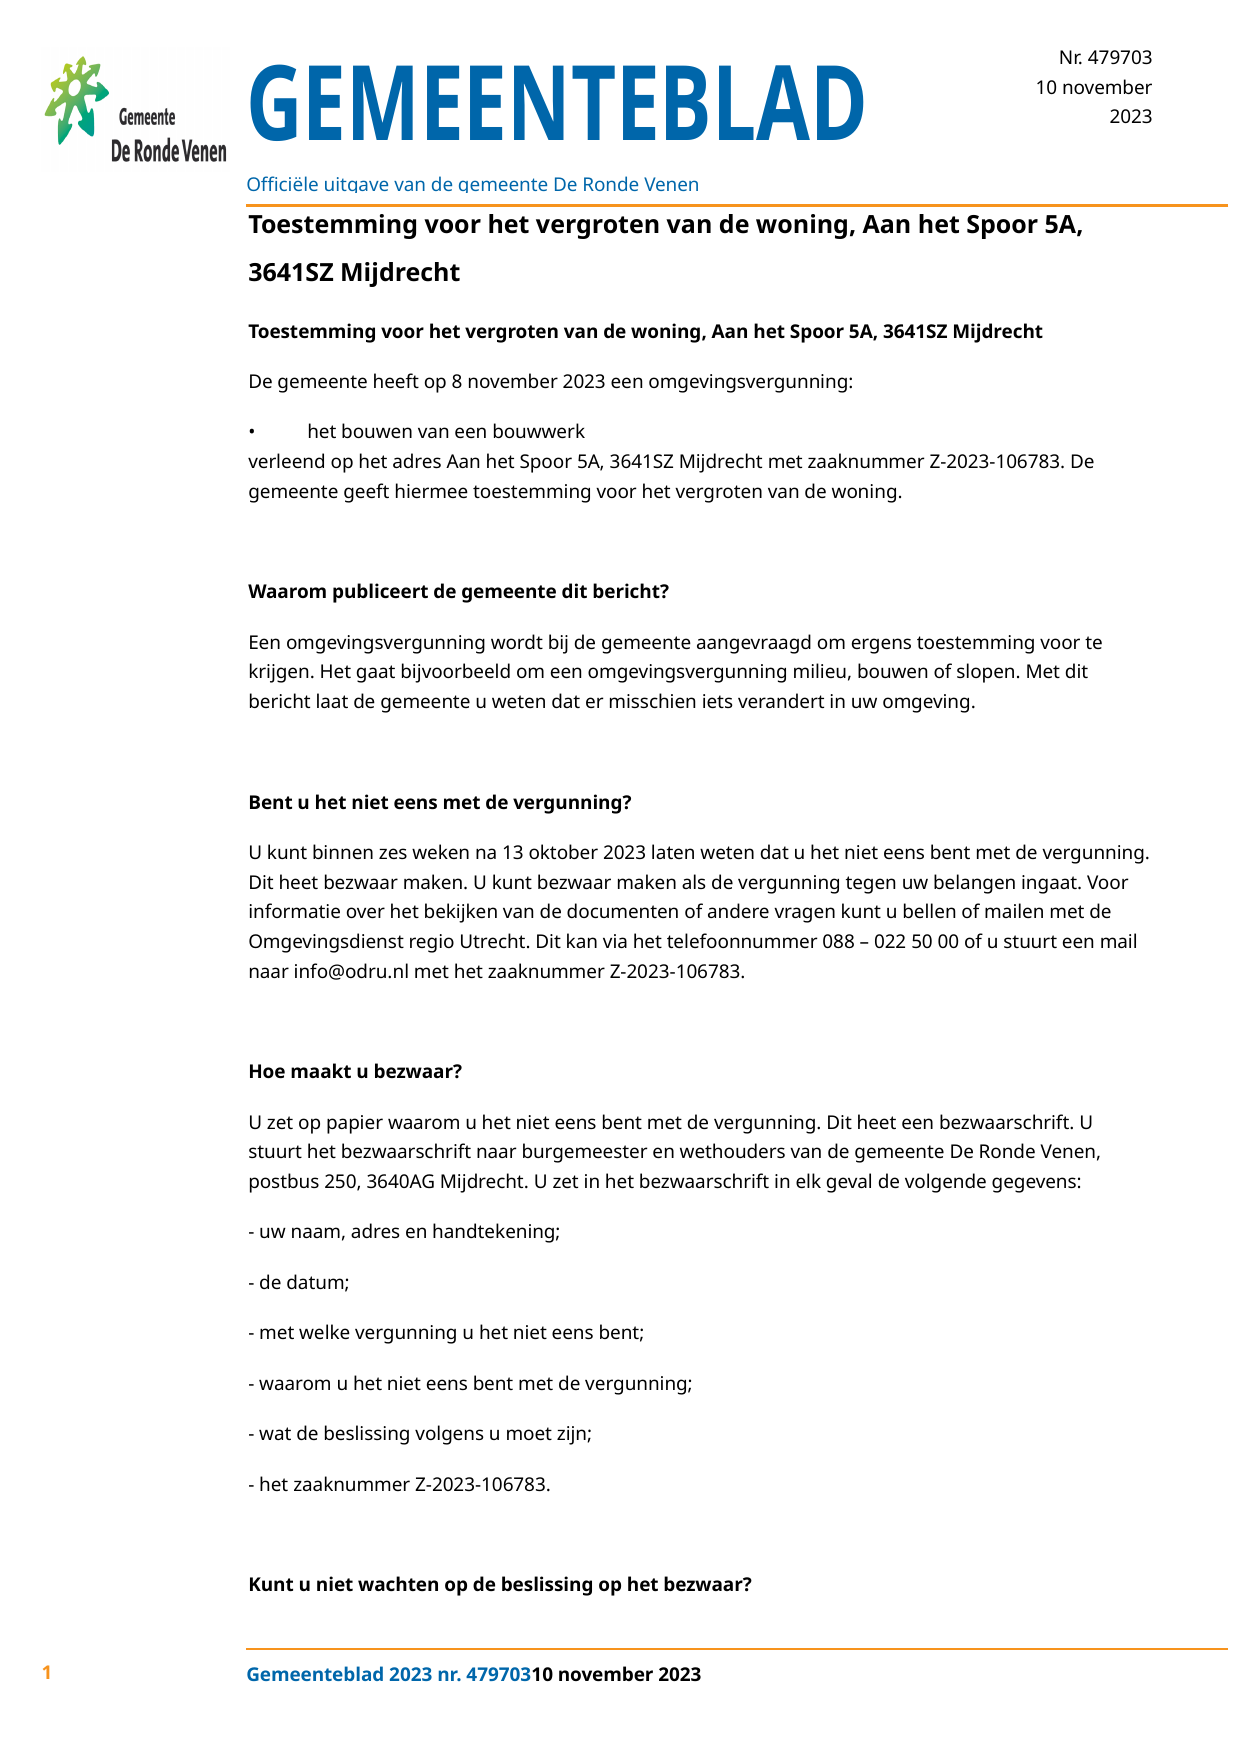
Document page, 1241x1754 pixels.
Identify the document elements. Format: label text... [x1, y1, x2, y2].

picture [41, 47, 231, 172]
text - met welke vergunning u het niet eens bent; [248, 1319, 1152, 1345]
text De gemeente heeft op 8 november 2023 een omgevingsvergunning: [248, 368, 1152, 394]
list het bouwen van een bouwwerk [248, 419, 1152, 444]
text - waarom u het niet eens bent met de vergunning; [248, 1370, 1152, 1396]
text verleend op het adres Aan het Spoor 5A, 3641SZ Mijdrecht met zaaknummer Z-2023-106783. De gemeente geeft hiermee toestemming voor het vergroten van de woning. [248, 448, 1152, 504]
text U zet op papier waarom u het niet eens bent met de vergunning. Dit heet een bezwaarschrift. U stuurt het bezwaarschrift naar burgemeester en wethouders van de gemeente De Ronde Venen, postbus 250, 3640AG Mijdrecht. U zet in het bezwaarschrift in elk geval de volgende gegevens: [248, 1109, 1152, 1194]
text Hoe maakt u bezwaar? [248, 1059, 1152, 1084]
text - wat de beslissing volgens u moet zijn; [248, 1420, 1152, 1446]
text - uw naam, adres en handtekening; [248, 1219, 1152, 1244]
text Kunt u niet wachten op de beslissing op het bezwaar? [248, 1572, 1152, 1597]
text Toestemming voor het vergroten van de woning, Aan het Spoor 5A, 3641SZ Mijdrecht [248, 207, 1152, 288]
text - de datum; [248, 1269, 1152, 1295]
text - het zaaknummer Z-2023-106783. [248, 1471, 1152, 1497]
text Waarom publiceert de gemeente dit bericht? [248, 579, 1152, 604]
text Toestemming voor het vergroten van de woning, Aan het Spoor 5A, 3641SZ Mijdrecht [248, 318, 1152, 344]
text U kunt binnen zes weken na 13 oktober 2023 laten weten dat u het niet eens bent met de vergunning. Dit heet bezwaar maken. U kunt bezwaar maken als de vergunning tegen uw belangen ingaat. Voor informatie over het bekijken van de documenten of andere vragen kunt u bellen of mailen met de Omgevingsdienst regio Utrecht. Dit kan via het telefoonnummer 088 – 022 50 00 of u stuurt een mail naar info@odru.nl met het zaaknummer Z-2023-106783. [248, 839, 1152, 984]
text Bent u het niet eens met de vergunning? [248, 789, 1152, 815]
text Een omgevingsvergunning wordt bij de gemeente aangevraagd om ergens toestemming voor te krijgen. Het gaat bijvoorbeeld om een omgevingsvergunning milieu, bouwen of slopen. Met dit bericht laat de gemeente u weten dat er misschien iets verandert in uw omgeving. [248, 629, 1152, 714]
